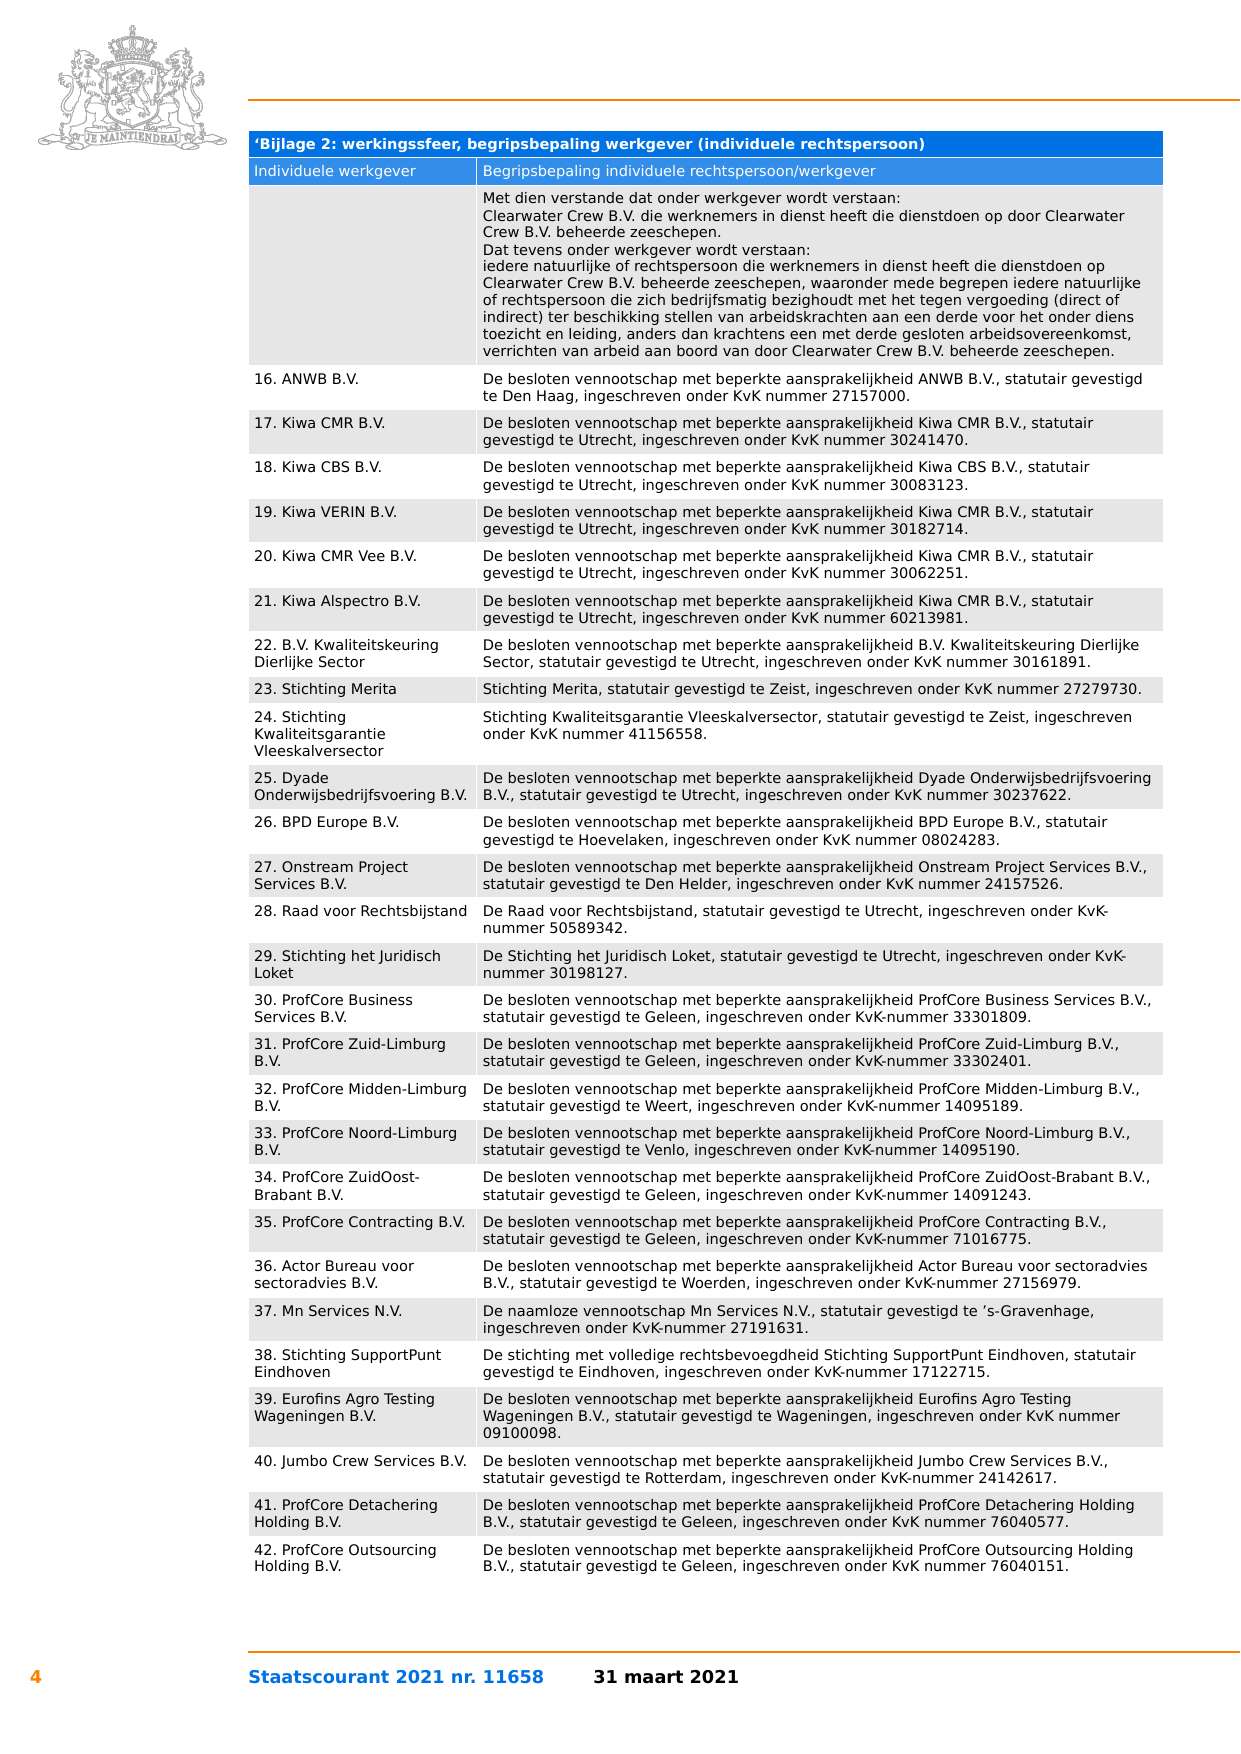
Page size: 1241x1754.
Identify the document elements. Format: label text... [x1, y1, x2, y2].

table_cell 31. ProfCore Zuid-Limburg B.V. [249, 1032, 476, 1075]
table_cell 41. ProfCore Detachering Holding B.V. [249, 1492, 476, 1536]
table_cell 30. ProfCore Business Services B.V. [249, 987, 476, 1031]
table_cell Individuele werkgever [249, 158, 476, 185]
table_cell 37. Mn Services N.V. [249, 1298, 476, 1341]
table_cell De besloten vennootschap met beperkte aansprakelijkheid ProfCore Contracting B.V., statutair gevestigd te Geleen, ingeschreven onder KvK-nummer 71016775. [477, 1209, 1163, 1252]
table_cell De besloten vennootschap met beperkte aansprakelijkheid Eurofins Agro Testing Wageningen B.V., statutair gevestigd te Wageningen, ingeschreven onder KvK nummer 09100098. [477, 1387, 1163, 1447]
table_cell De besloten vennootschap met beperkte aansprakelijkheid ProfCore Noord-Limburg B.V., statutair gevestigd te Venlo, ingeschreven onder KvK-nummer 14095190. [477, 1120, 1163, 1164]
table_cell 21. Kiwa Alspectro B.V. [249, 588, 476, 631]
table_cell De besloten vennootschap met beperkte aansprakelijkheid Dyade Onderwijsbedrijfsvoering B.V., statutair gevestigd te Utrecht, ingeschreven onder KvK nummer 30237622. [477, 765, 1163, 809]
table_cell 36. Actor Bureau voor sectoradvies B.V. [249, 1254, 476, 1297]
table_cell De besloten vennootschap met beperkte aansprakelijkheid ProfCore Midden-Limburg B.V., statutair gevestigd te Weert, ingeschreven onder KvK-nummer 14095189. [477, 1076, 1163, 1119]
table_cell De besloten vennootschap met beperkte aansprakelijkheid Kiwa CMR B.V., statutair gevestigd te Utrecht, ingeschreven onder KvK nummer 30241470. [477, 410, 1163, 454]
table_cell De besloten vennootschap met beperkte aansprakelijkheid ProfCore Business Services B.V., statutair gevestigd te Geleen, ingeschreven onder KvK-nummer 33301809. [477, 987, 1163, 1031]
table_cell 32. ProfCore Midden-Limburg B.V. [249, 1076, 476, 1119]
table_cell 27. Onstream Project Services B.V. [249, 854, 476, 897]
table_cell 40. Jumbo Crew Services B.V. [249, 1448, 476, 1491]
table_cell 28. Raad voor Rechtsbijstand [249, 899, 476, 942]
table_header ‘Bijlage 2: werkingssfeer, begripsbepaling werkgever (individuele rechtspersoon) [249, 131, 1163, 157]
table_cell De besloten vennootschap met beperkte aansprakelijkheid Kiwa CMR B.V., statutair gevestigd te Utrecht, ingeschreven onder KvK nummer 30182714. [477, 499, 1163, 542]
table_cell De besloten vennootschap met beperkte aansprakelijkheid Kiwa CBS B.V., statutair gevestigd te Utrecht, ingeschreven onder KvK nummer 30083123. [477, 455, 1163, 498]
table_cell De naamloze vennootschap Mn Services N.V., statutair gevestigd te ’s-Gravenhage, ingeschreven onder KvK-nummer 27191631. [477, 1298, 1163, 1341]
table_cell 38. Stichting SupportPunt Eindhoven [249, 1342, 476, 1386]
table_cell De besloten vennootschap met beperkte aansprakelijkheid ProfCore Detachering Holding B.V., statutair gevestigd te Geleen, ingeschreven onder KvK nummer 76040577. [477, 1492, 1163, 1536]
table_cell 18. Kiwa CBS B.V. [249, 455, 476, 498]
table_cell De Raad voor Rechtsbijstand, statutair gevestigd te Utrecht, ingeschreven onder KvK-nummer 50589342. [477, 899, 1163, 942]
table_cell 29. Stichting het Juridisch Loket [249, 943, 476, 986]
table_cell Met dien verstande dat onder werkgever wordt verstaan: Clearwater Crew B.V. die werknemers in dienst heeft die dienstdoen op door Clearwater Crew B.V. beheerde zeeschepen. Dat tevens onder werkgever wordt verstaan: iedere natuurlijke of rechtspersoon die werknemers in dienst heeft die dienstdoen op Clearwater Crew B.V. beheerde zeeschepen, waaronder mede begrepen iedere natuurlijke of rechtspersoon die zich bedrijfsmatig bezighoudt met het tegen vergoeding (direct of indirect) ter beschikking stellen van arbeidskrachten aan een derde voor het onder diens toezicht en leiding, anders dan krachtens een met derde gesloten arbeidsovereenkomst, verrichten van arbeid aan boord van door Clearwater Crew B.V. beheerde zeeschepen. [477, 186, 1163, 365]
table_cell De besloten vennootschap met beperkte aansprakelijkheid ProfCore Zuid-Limburg B.V., statutair gevestigd te Geleen, ingeschreven onder KvK-nummer 33302401. [477, 1032, 1163, 1075]
table_cell 39. Eurofins Agro Testing Wageningen B.V. [249, 1387, 476, 1447]
table_cell De besloten vennootschap met beperkte aansprakelijkheid BPD Europe B.V., statutair gevestigd te Hoevelaken, ingeschreven onder KvK nummer 08024283. [477, 810, 1163, 853]
table_cell De besloten vennootschap met beperkte aansprakelijkheid ProfCore Outsourcing Holding B.V., statutair gevestigd te Geleen, ingeschreven onder KvK nummer 76040151. [477, 1537, 1163, 1580]
table_cell 22. B.V. Kwaliteitskeuring Dierlijke Sector [249, 632, 476, 676]
table_cell [249, 186, 476, 365]
table_cell 33. ProfCore Noord-Limburg B.V. [249, 1120, 476, 1164]
table_cell De besloten vennootschap met beperkte aansprakelijkheid ProfCore ZuidOost-Brabant B.V., statutair gevestigd te Geleen, ingeschreven onder KvK-nummer 14091243. [477, 1165, 1163, 1208]
table_cell 35. ProfCore Contracting B.V. [249, 1209, 476, 1252]
table_cell 19. Kiwa VERIN B.V. [249, 499, 476, 542]
table_cell 34. ProfCore ZuidOost-Brabant B.V. [249, 1165, 476, 1208]
table_cell De besloten vennootschap met beperkte aansprakelijkheid Jumbo Crew Services B.V., statutair gevestigd te Rotterdam, ingeschreven onder KvK-nummer 24142617. [477, 1448, 1163, 1491]
table_cell Begripsbepaling individuele rechtspersoon/werkgever [477, 158, 1163, 185]
table_cell De besloten vennootschap met beperkte aansprakelijkheid Onstream Project Services B.V., statutair gevestigd te Den Helder, ingeschreven onder KvK nummer 24157526. [477, 854, 1163, 897]
picture [38, 25, 227, 150]
table_cell De besloten vennootschap met beperkte aansprakelijkheid ANWB B.V., statutair gevestigd te Den Haag, ingeschreven onder KvK nummer 27157000. [477, 366, 1163, 409]
table_cell 42. ProfCore Outsourcing Holding B.V. [249, 1537, 476, 1580]
table_cell Stichting Merita, statutair gevestigd te Zeist, ingeschreven onder KvK nummer 27279730. [477, 677, 1163, 703]
table_cell De besloten vennootschap met beperkte aansprakelijkheid Kiwa CMR B.V., statutair gevestigd te Utrecht, ingeschreven onder KvK nummer 60213981. [477, 588, 1163, 631]
table_cell De besloten vennootschap met beperkte aansprakelijkheid Kiwa CMR B.V., statutair gevestigd te Utrecht, ingeschreven onder KvK nummer 30062251. [477, 544, 1163, 587]
table_cell De besloten vennootschap met beperkte aansprakelijkheid B.V. Kwaliteitskeuring Dierlijke Sector, statutair gevestigd te Utrecht, ingeschreven onder KvK nummer 30161891. [477, 632, 1163, 676]
table_cell 17. Kiwa CMR B.V. [249, 410, 476, 454]
table_cell 23. Stichting Merita [249, 677, 476, 703]
table_cell 16. ANWB B.V. [249, 366, 476, 409]
table_cell De stichting met volledige rechtsbevoegdheid Stichting SupportPunt Eindhoven, statutair gevestigd te Eindhoven, ingeschreven onder KvK-nummer 17122715. [477, 1342, 1163, 1386]
table_cell 24. Stichting Kwaliteitsgarantie Vleeskalversector [249, 704, 476, 764]
table_cell De Stichting het Juridisch Loket, statutair gevestigd te Utrecht, ingeschreven onder KvK-nummer 30198127. [477, 943, 1163, 986]
table_cell De besloten vennootschap met beperkte aansprakelijkheid Actor Bureau voor sectoradvies B.V., statutair gevestigd te Woerden, ingeschreven onder KvK-nummer 27156979. [477, 1254, 1163, 1297]
table_cell 25. Dyade Onderwijsbedrijfsvoering B.V. [249, 765, 476, 809]
table_cell 26. BPD Europe B.V. [249, 810, 476, 853]
table_cell 20. Kiwa CMR Vee B.V. [249, 544, 476, 587]
table_cell Stichting Kwaliteitsgarantie Vleeskalversector, statutair gevestigd te Zeist, ingeschreven onder KvK nummer 41156558. [477, 704, 1163, 764]
